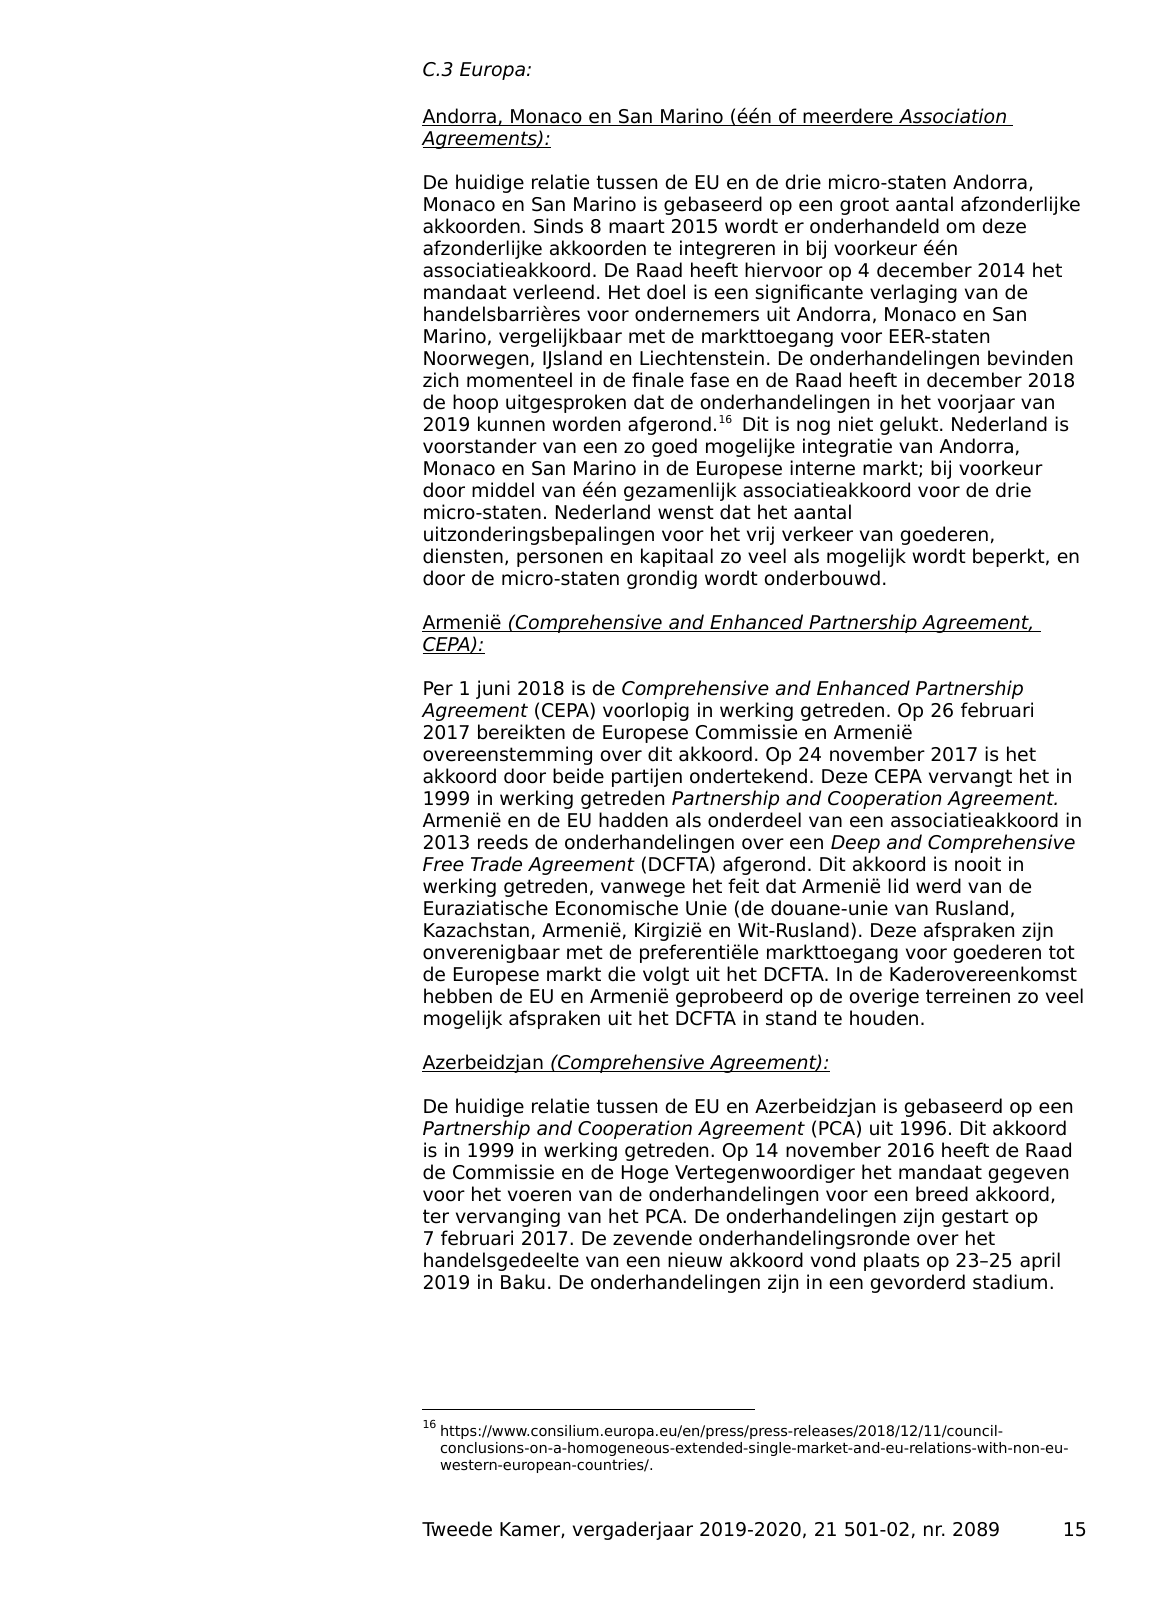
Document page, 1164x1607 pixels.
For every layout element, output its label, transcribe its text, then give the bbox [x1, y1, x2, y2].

subtitle C.3 Europa: [422, 59, 1087, 81]
text De huidige relatie tussen de EU en de drie micro-staten Andorra, Monaco en San Marino is gebaseerd op een groot aantal afzonderlijke akkoorden. Sinds 8 maart 2015 wordt er onderhandeld om deze afzonderlijke akkoorden te integreren in bij voorkeur één associatieakkoord. De Raad heeft hiervoor op 4 december 2014 het mandaat verleend. Het doel is een significante verlaging van de handelsbarrières voor ondernemers uit Andorra, Monaco en San Marino, vergelijkbaar met de markttoegang voor EER-staten Noorwegen, IJsland en Liechtenstein. De onderhandelingen bevinden zich momenteel in de finale fase en de Raad heeft in december 2018 de hoop uitgesproken dat de onderhandelingen in het voorjaar van 2019 kunnen worden afgerond. Dit is nog niet gelukt. Nederland is voorstander van een zo goed mogelijke integratie van Andorra, Monaco en San Marino in de Europese interne markt; bij voorkeur door middel van één gezamenlijk associatieakkoord voor de drie micro-staten. Nederland wenst dat het aantal uitzonderingsbepalingen voor het vrij verkeer van goederen, diensten, personen en kapitaal zo veel als mogelijk wordt beperkt, en door de micro-staten grondig wordt onderbouwd. [422, 172, 1087, 590]
subtitle Andorra, Monaco en San Marino (één of meerdere Association Agreements): [422, 106, 1087, 150]
subtitle Azerbeidzjan (Comprehensive Agreement): [422, 1052, 1087, 1074]
text Per 1 juni 2018 is de Comprehensive and Enhanced Partnership Agreement (CEPA) voorlopig in werking getreden. Op 26 februari 2017 bereikten de Europese Commissie en Armenië overeenstemming over dit akkoord. Op 24 november 2017 is het akkoord door beide partijen ondertekend. Deze CEPA vervangt het in 1999 in werking getreden Partnership and Cooperation Agreement. Armenië en de EU hadden als onderdeel van een associatieakkoord in 2013 reeds de onderhandelingen over een Deep and Comprehensive Free Trade Agreement (DCFTA) afgerond. Dit akkoord is nooit in werking getreden, vanwege het feit dat Armenië lid werd van de Euraziatische Economische Unie (de douane-unie van Rusland, Kazachstan, Armenië, Kirgizië en Wit-Rusland). Deze afspraken zijn onverenigbaar met de preferentiële markttoegang voor goederen tot de Europese markt die volgt uit het DCFTA. In de Kaderovereenkomst hebben de EU en Armenië geprobeerd op de overige terreinen zo veel mogelijk afspraken uit het DCFTA in stand te houden. [422, 678, 1087, 1030]
text https://www.consilium.europa.eu/en/press/press-releases/2018/12/11/council-conclusions-on-a-homogeneous-extended-single-market-and-eu-relations-with-non-eu-western-european-countries/. [422, 1418, 1087, 1474]
subtitle Armenië (Comprehensive and Enhanced Partnership Agreement, CEPA): [422, 612, 1087, 656]
text De huidige relatie tussen de EU en Azerbeidzjan is gebaseerd op een Partnership and Cooperation Agreement (PCA) uit 1996. Dit akkoord is in 1999 in werking getreden. Op 14 november 2016 heeft de Raad de Commissie en de Hoge Vertegenwoordiger het mandaat gegeven voor het voeren van de onderhandelingen voor een breed akkoord, ter vervanging van het PCA. De onderhandelingen zijn gestart op 7 februari 2017. De zevende onderhandelingsronde over het handelsgedeelte van een nieuw akkoord vond plaats op 23–25 april 2019 in Baku. De onderhandelingen zijn in een gevorderd stadium. [422, 1096, 1087, 1294]
